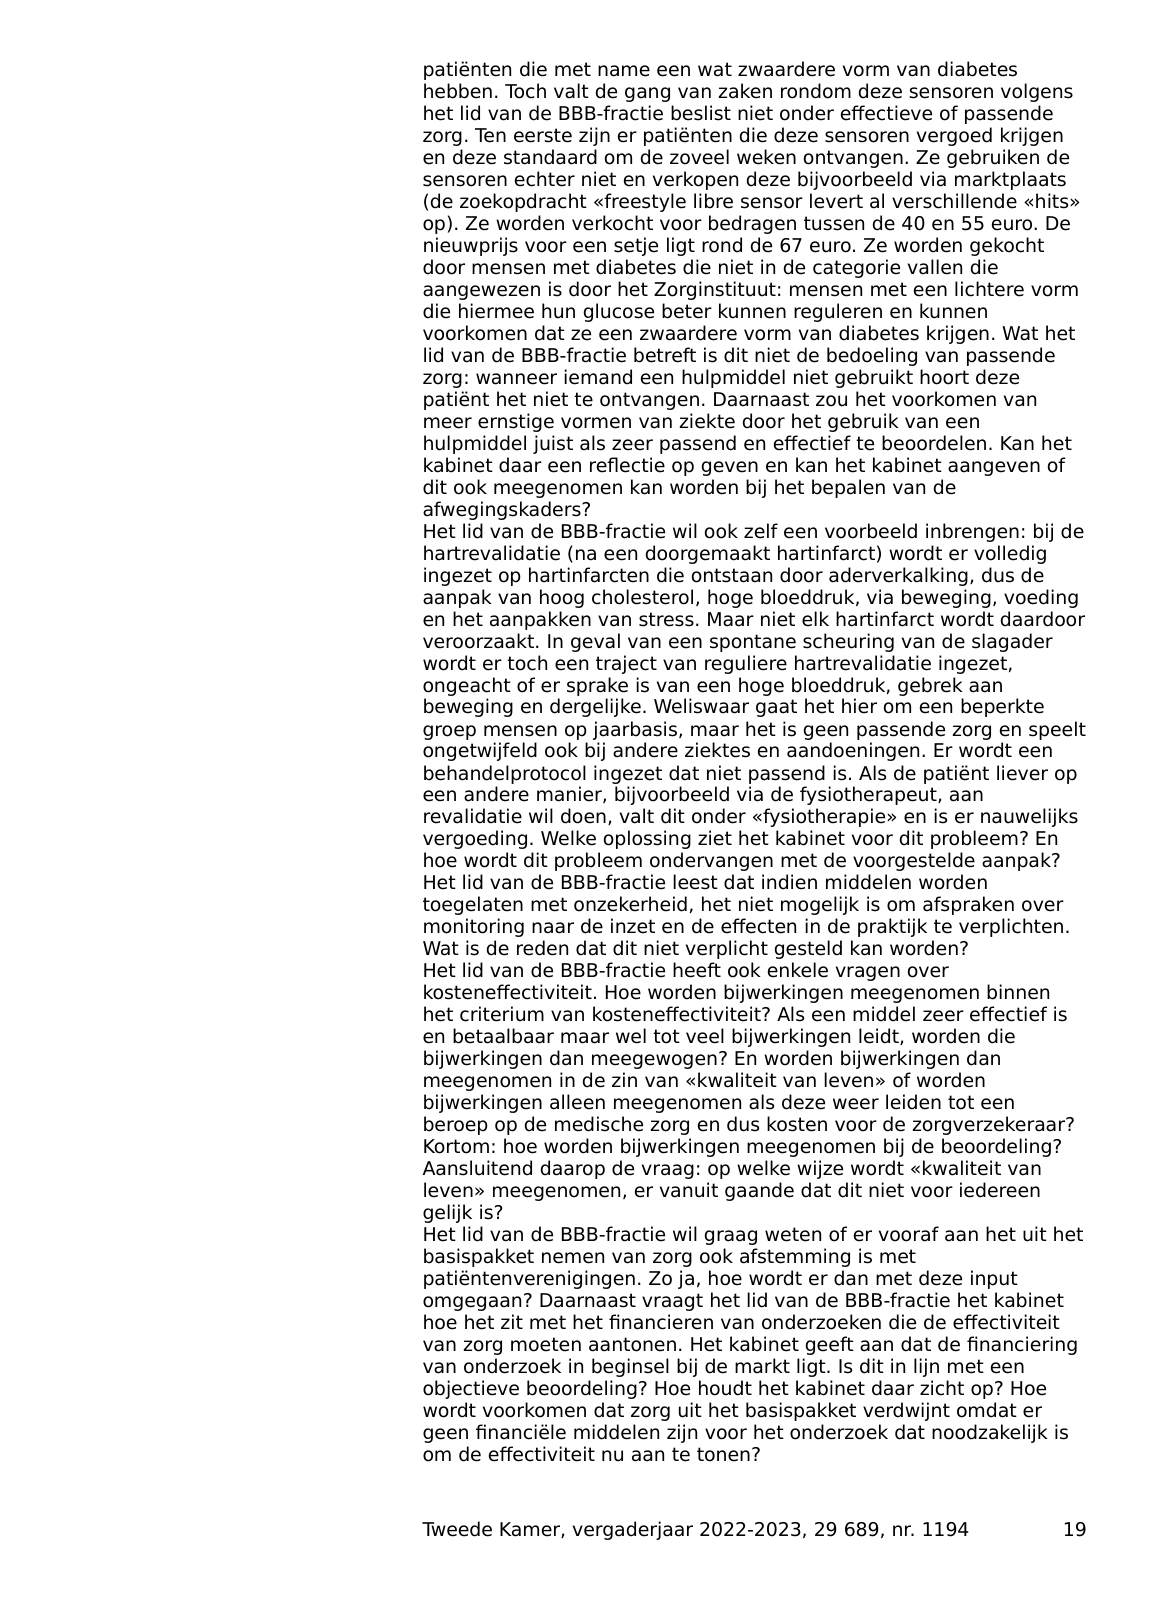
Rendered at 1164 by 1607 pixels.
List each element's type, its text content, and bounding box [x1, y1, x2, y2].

text Het lid van de BBB-fractie wil ook zelf een voorbeeld inbrengen: bij de hartrevalidatie (na een doorgemaakt hartinfarct) wordt er volledig ingezet op hartinfarcten die ontstaan door aderverkalking, dus de aanpak van hoog cholesterol, hoge bloeddruk, via beweging, voeding en het aanpakken van stress. Maar niet elk hartinfarct wordt daardoor veroorzaakt. In geval van een spontane scheuring van de slagader wordt er toch een traject van reguliere hartrevalidatie ingezet, ongeacht of er sprake is van een hoge bloeddruk, gebrek aan beweging en dergelijke. Weliswaar gaat het hier om een beperkte groep mensen op jaarbasis, maar het is geen passende zorg en speelt ongetwijfeld ook bij andere ziektes en aandoeningen. Er wordt een behandelprotocol ingezet dat niet passend is. Als de patiënt liever op een andere manier, bijvoorbeeld via de fysiotherapeut, aan revalidatie wil doen, valt dit onder «fysiotherapie» en is er nauwelijks vergoeding. Welke oplossing ziet het kabinet voor dit probleem? En hoe wordt dit probleem ondervangen met de voorgestelde aanpak? [422, 521, 1087, 872]
text Het lid van de BBB-fractie leest dat indien middelen worden toegelaten met onzekerheid, het niet mogelijk is om afspraken over monitoring naar de inzet en de effecten in de praktijk te verplichten. Wat is de reden dat dit niet verplicht gesteld kan worden? [422, 872, 1087, 960]
text Het lid van de BBB-fractie wil graag weten of er vooraf aan het uit het basispakket nemen van zorg ook afstemming is met patiëntenverenigingen. Zo ja, hoe wordt er dan met deze input omgegaan? Daarnaast vraagt het lid van de BBB-fractie het kabinet hoe het zit met het financieren van onderzoeken die de effectiviteit van zorg moeten aantonen. Het kabinet geeft aan dat de financiering van onderzoek in beginsel bij de markt ligt. Is dit in lijn met een objectieve beoordeling? Hoe houdt het kabinet daar zicht op? Hoe wordt voorkomen dat zorg uit het basispakket verdwijnt omdat er geen financiële middelen zijn voor het onderzoek dat noodzakelijk is om de effectiviteit nu aan te tonen? [422, 1224, 1087, 1466]
text Het lid van de BBB-fractie heeft ook enkele vragen over kosteneffectiviteit. Hoe worden bijwerkingen meegenomen binnen het criterium van kosteneffectiviteit? Als een middel zeer effectief is en betaalbaar maar wel tot veel bijwerkingen leidt, worden die bijwerkingen dan meegewogen? En worden bijwerkingen dan meegenomen in de zin van «kwaliteit van leven» of worden bijwerkingen alleen meegenomen als deze weer leiden tot een beroep op de medische zorg en dus kosten voor de zorgverzekeraar? Kortom: hoe worden bijwerkingen meegenomen bij de beoordeling? Aansluitend daarop de vraag: op welke wijze wordt «kwaliteit van leven» meegenomen, er vanuit gaande dat dit niet voor iedereen gelijk is? [422, 960, 1087, 1224]
text patiënten die met name een wat zwaardere vorm van diabetes hebben. Toch valt de gang van zaken rondom deze sensoren volgens het lid van de BBB-fractie beslist niet onder effectieve of passende zorg. Ten eerste zijn er patiënten die deze sensoren vergoed krijgen en deze standaard om de zoveel weken ontvangen. Ze gebruiken de sensoren echter niet en verkopen deze bijvoorbeeld via marktplaats (de zoekopdracht «freestyle libre sensor levert al verschillende «hits» op). Ze worden verkocht voor bedragen tussen de 40 en 55 euro. De nieuwprijs voor een setje ligt rond de 67 euro. Ze worden gekocht door mensen met diabetes die niet in de categorie vallen die aangewezen is door het Zorginstituut: mensen met een lichtere vorm die hiermee hun glucose beter kunnen reguleren en kunnen voorkomen dat ze een zwaardere vorm van diabetes krijgen. Wat het lid van de BBB-fractie betreft is dit niet de bedoeling van passende zorg: wanneer iemand een hulpmiddel niet gebruikt hoort deze patiënt het niet te ontvangen. Daarnaast zou het voorkomen van meer ernstige vormen van ziekte door het gebruik van een hulpmiddel juist als zeer passend en effectief te beoordelen. Kan het kabinet daar een reflectie op geven en kan het kabinet aangeven of dit ook meegenomen kan worden bij het bepalen van de afwegingskaders? [422, 59, 1087, 521]
